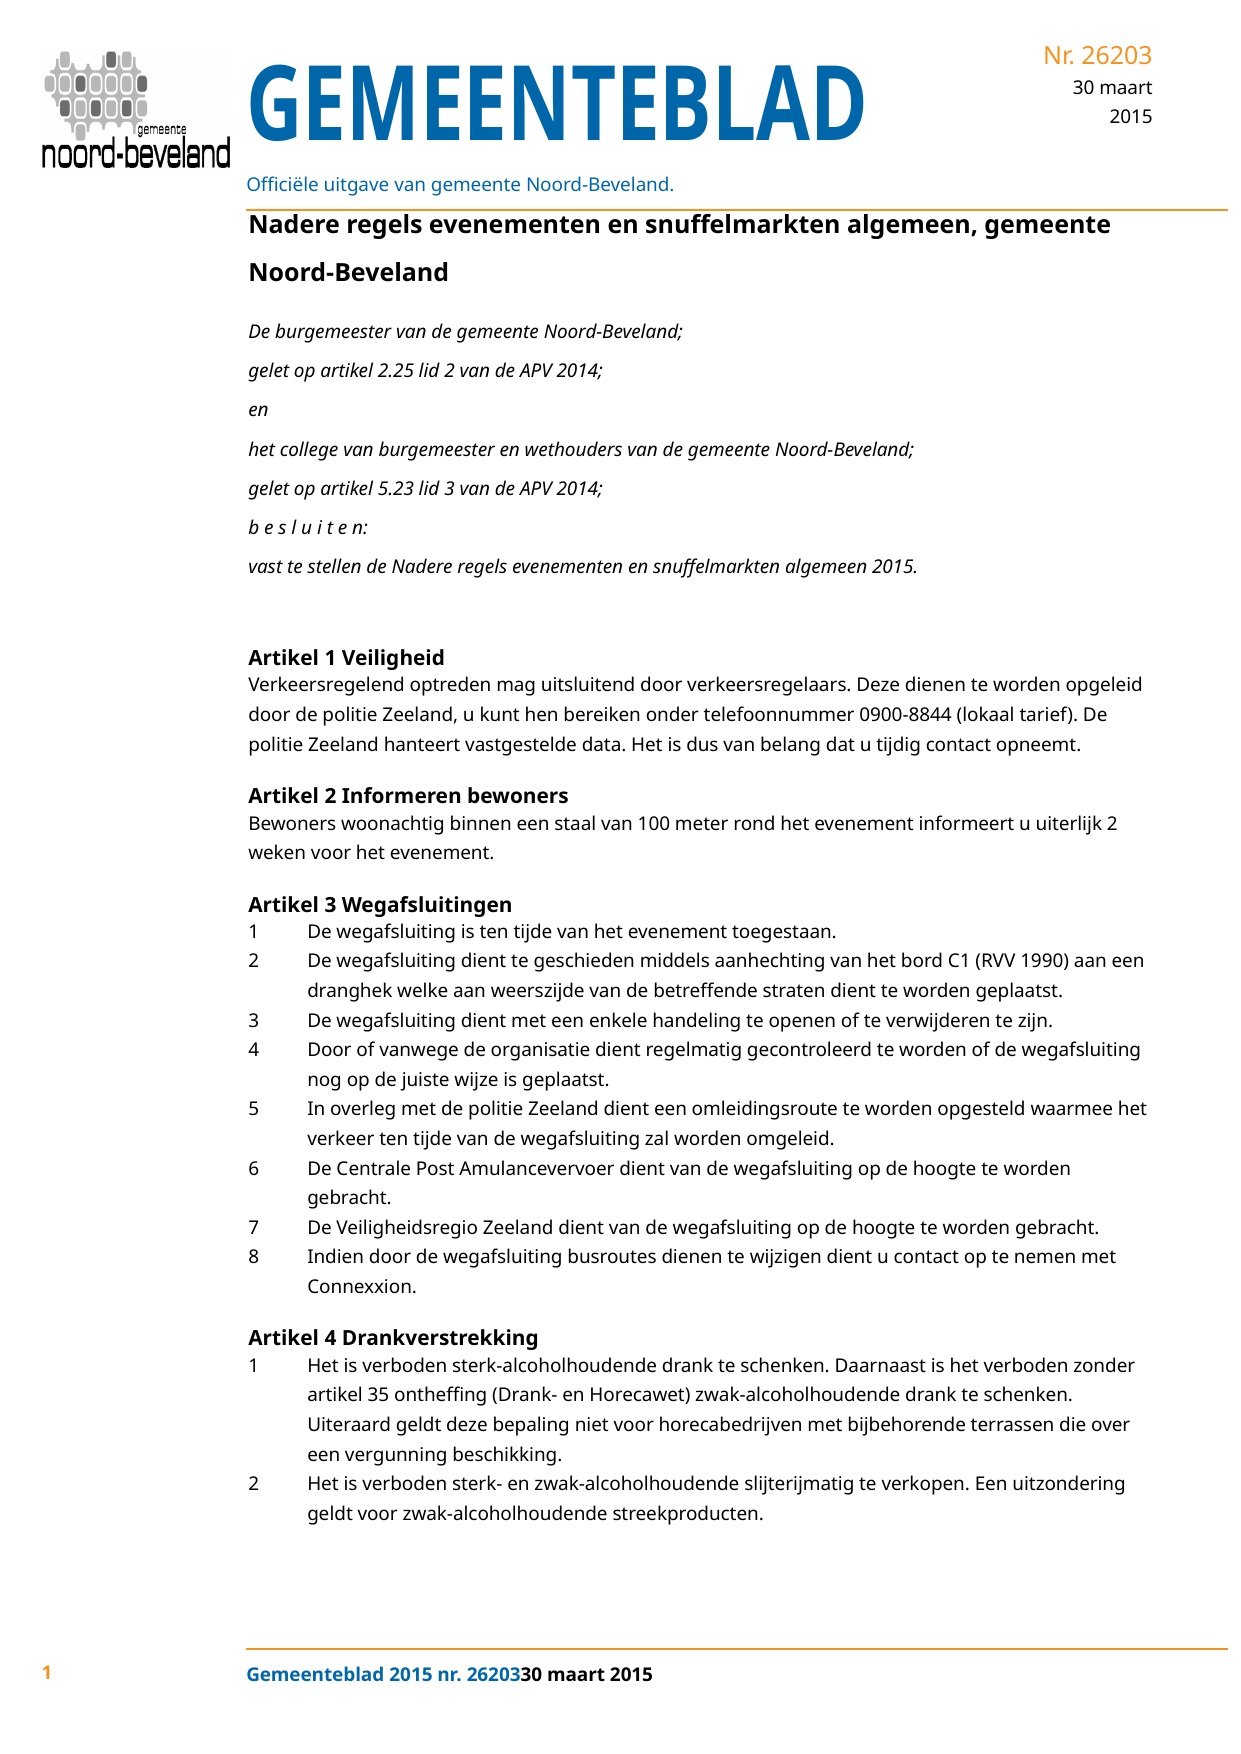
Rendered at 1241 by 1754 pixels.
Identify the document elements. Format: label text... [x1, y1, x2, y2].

text Artikel 2 Informeren bewoners [248, 781, 1152, 810]
list De Veiligheidsregio Zeeland dient van de wegafsluiting op de hoogte te worden gebracht. [248, 1214, 1152, 1240]
text het college van burgemeester en wethouders van de gemeente Noord-Beveland; [248, 436, 1152, 461]
text Nadere regels evenementen en snuffelmarkten algemeen, gemeente Noord-Beveland [248, 211, 1152, 288]
text Verkeersregelend optreden mag uitsluitend door verkeersregelaars. Deze dienen te worden opgeleid door de politie Zeeland, u kunt hen bereiken onder telefoonnummer 0900-8844 (lokaal tarief). De politie Zeeland hanteert vastgestelde data. Het is dus van belang dat u tijdig contact opneemt. [248, 672, 1152, 757]
list Indien door de wegafsluiting busroutes dienen te wijzigen dient u contact op te nemen met Connexxion. [248, 1243, 1152, 1299]
list De wegafsluiting is ten tijde van het evenement toegestaan. [248, 918, 1152, 944]
list Het is verboden sterk- en zwak-alcoholhoudende slijterijmatig te verkopen. Een uitzondering geldt voor zwak-alcoholhoudende streekproducten. [248, 1470, 1152, 1526]
text Bewoners woonachtig binnen een staal van 100 meter rond het evenement informeert u uiterlijk 2 weken voor het evenement. [248, 810, 1152, 865]
picture [41, 47, 231, 172]
list Door of vanwege de organisatie dient regelmatig gecontroleerd te worden of de wegafsluiting nog op de juiste wijze is geplaatst. [248, 1036, 1152, 1092]
list In overleg met de politie Zeeland dient een omleidingsroute te worden opgesteld waarmee het verkeer ten tijde van de wegafsluiting zal worden omgeleid. [248, 1096, 1152, 1151]
text en [248, 396, 1152, 422]
text gelet op artikel 2.25 lid 2 van de APV 2014; [248, 357, 1152, 383]
text Artikel 1 Veiligheid [248, 643, 1152, 672]
text Artikel 3 Wegafsluitingen [248, 890, 1152, 918]
list Het is verboden sterk-alcoholhoudende drank te schenken. Daarnaast is het verboden zonder artikel 35 ontheffing (Drank- en Horecawet) zwak-alcoholhoudende drank te schenken. Uiteraard geldt deze bepaling niet voor horecabedrijven met bijbehorende terrassen die over een vergunning beschikking. [248, 1352, 1152, 1466]
text Artikel 4 Drankverstrekking [248, 1323, 1152, 1352]
text b e s l u i t e n: [248, 514, 1152, 540]
text vast te stellen de Nadere regels evenementen en snuffelmarkten algemeen 2015. [248, 553, 1152, 579]
text De burgemeester van de gemeente Noord-Beveland; [248, 318, 1152, 344]
list De Centrale Post Amulancevervoer dient van de wegafsluiting op de hoogte te worden gebracht. [248, 1155, 1152, 1210]
list De wegafsluiting dient te geschieden middels aanhechting van het bord C1 (RVV 1990) aan een dranghek welke aan weerszijde van de betreffende straten dient te worden geplaatst. [248, 948, 1152, 1003]
list De wegafsluiting dient met een enkele handeling te openen of te verwijderen te zijn. [248, 1007, 1152, 1033]
text gelet op artikel 5.23 lid 3 van de APV 2014; [248, 475, 1152, 501]
